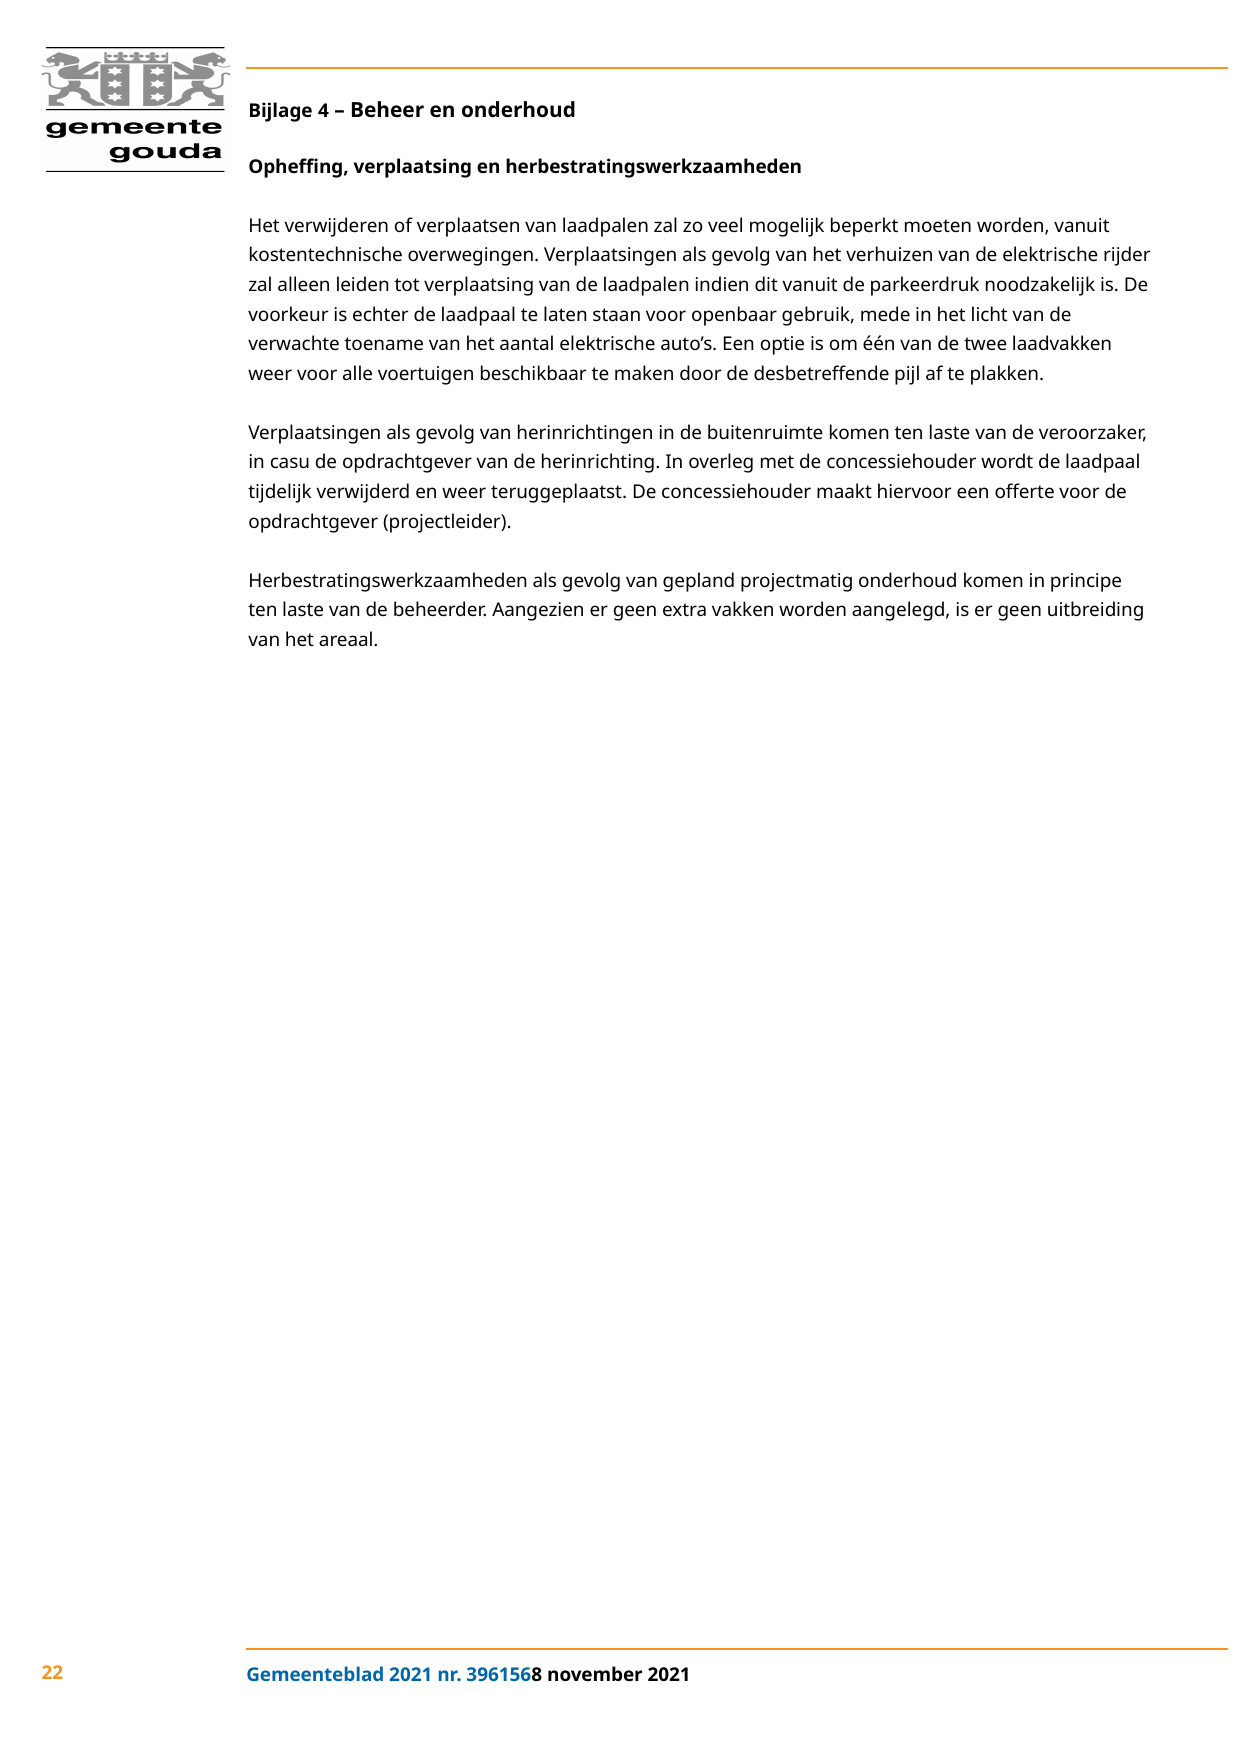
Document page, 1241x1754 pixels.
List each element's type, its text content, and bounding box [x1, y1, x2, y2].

picture [41, 47, 231, 172]
text Bijlage 4 – Beheer en onderhoud [248, 95, 1152, 123]
text Het verwijderen of verplaatsen van laadpalen zal zo veel mogelijk beperkt moeten worden, vanuit kostentechnische overwegingen. Verplaatsingen als gevolg van het verhuizen van de elektrische rijder zal alleen leiden tot verplaatsing van de laadpalen indien dit vanuit de parkeerdruk noodzakelijk is. De voorkeur is echter de laadpaal te laten staan voor openbaar gebruik, mede in het licht van de verwachte toename van het aantal elektrische auto’s. Een optie is om één van de twee laadvakken weer voor alle voertuigen beschikbaar te maken door de desbetreffende pijl af te plakken. [248, 212, 1152, 386]
text Herbestratingswerkzaamheden als gevolg van gepland projectmatig onderhoud komen in principe ten laste van de beheerder. Aangezien er geen extra vakken worden aangelegd, is er geen uitbreiding van het areaal. [248, 567, 1152, 652]
text Verplaatsingen als gevolg van herinrichtingen in de buitenruimte komen ten laste van de veroorzaker, in casu de opdrachtgever van de herinrichting. In overleg met de concessiehouder wordt de laadpaal tijdelijk verwijderd en weer teruggeplaatst. De concessiehouder maakt hiervoor een offerte voor de opdrachtgever (projectleider). [248, 419, 1152, 534]
text Opheffing, verplaatsing en herbestratingswerkzaamheden [248, 153, 1152, 179]
